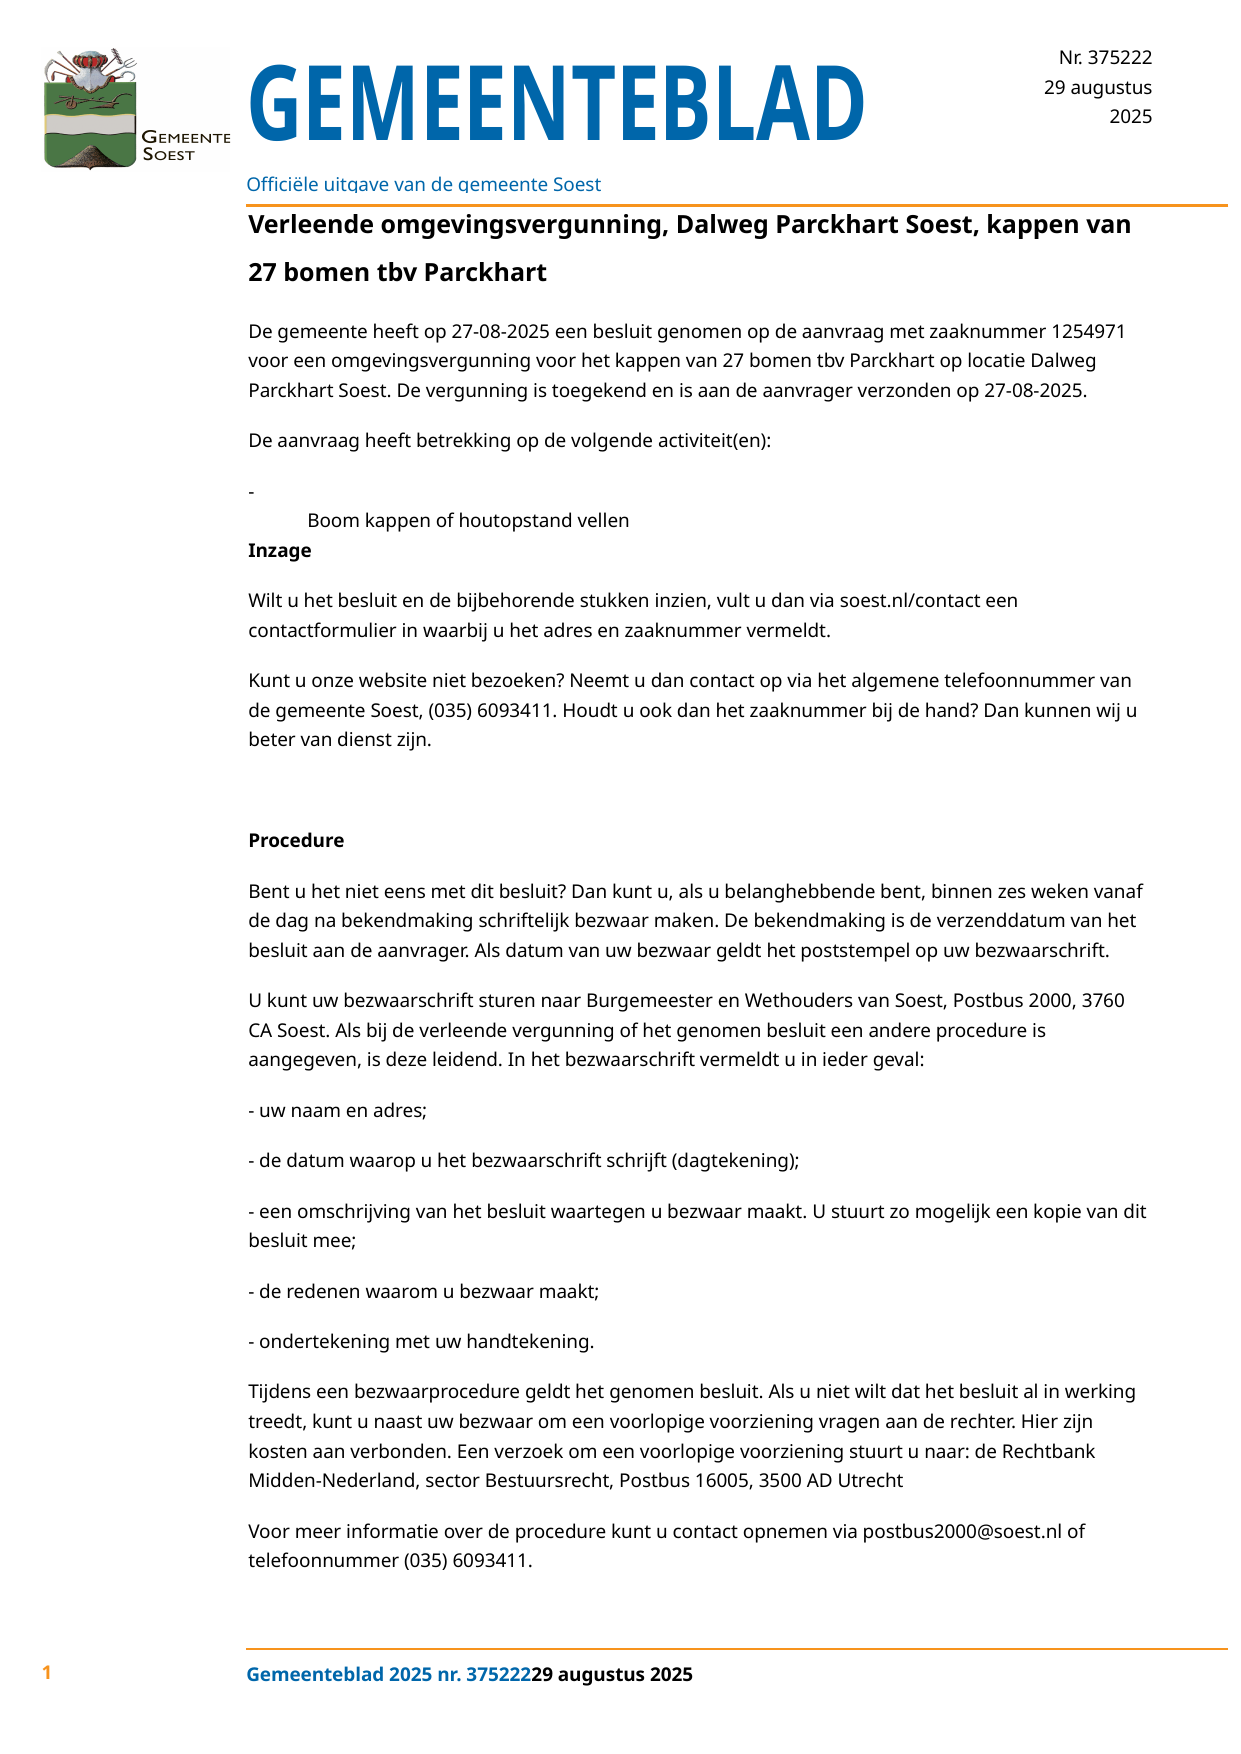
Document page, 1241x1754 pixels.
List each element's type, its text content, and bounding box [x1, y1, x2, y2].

text Tijdens een bezwaarprocedure geldt het genomen besluit. Als u niet wilt dat het besluit al in werking treedt, kunt u naast uw bezwaar om een voorlopige voorziening vragen aan de rechter. Hier zijn kosten aan verbonden. Een verzoek om een voorlopige voorziening stuurt u naar: de Rechtbank Midden-Nederland, sector Bestuursrecht, Postbus 16005, 3500 AD Utrecht [248, 1379, 1152, 1493]
text Inzage [248, 537, 1152, 563]
text De aanvraag heeft betrekking op de volgende activiteit(en): [248, 427, 1152, 453]
text Verleende omgevingsvergunning, Dalweg Parckhart Soest, kappen van 27 bomen tbv Parckhart [248, 207, 1152, 288]
list Boom kappen of houtopstand vellen [248, 507, 1152, 533]
text - de datum waarop u het bezwaarschrift schrijft (dagtekening); [248, 1147, 1152, 1173]
text Procedure [248, 827, 1152, 853]
text Voor meer informatie over de procedure kunt u contact opnemen via postbus2000@soest.nl of telefoonnummer (035) 6093411. [248, 1518, 1152, 1573]
text De gemeente heeft op 27-08-2025 een besluit genomen op de aanvraag met zaaknummer 1254971 voor een omgevingsvergunning voor het kappen van 27 bomen tbv Parckhart op locatie Dalweg Parckhart Soest. De vergunning is toegekend en is aan de aanvrager verzonden op 27-08-2025. [248, 318, 1152, 403]
text U kunt uw bezwaarschrift sturen naar Burgemeester en Wethouders van Soest, Postbus 2000, 3760 CA Soest. Als bij de verleende vergunning of het genomen besluit een andere procedure is aangegeven, is deze leidend. In het bezwaarschrift vermeldt u in ieder geval: [248, 987, 1152, 1072]
text - uw naam en adres; [248, 1097, 1152, 1123]
picture [41, 47, 231, 172]
text - een omschrijving van het besluit waartegen u bezwaar maakt. U stuurt zo mogelijk een kopie van dit besluit mee; [248, 1198, 1152, 1253]
text Bent u het niet eens met dit besluit? Dan kunt u, als u belanghebbende bent, binnen zes weken vanaf de dag na bekendmaking schriftelijk bezwaar maken. De bekendmaking is de verzenddatum van het besluit aan de aanvrager. Als datum van uw bezwaar geldt het poststempel op uw bezwaarschrift. [248, 878, 1152, 963]
text - de redenen waarom u bezwaar maakt; [248, 1278, 1152, 1304]
text Wilt u het besluit en de bijbehorende stukken inzien, vult u dan via soest.nl/contact een contactformulier in waarbij u het adres en zaaknummer vermeldt. [248, 587, 1152, 643]
text - ondertekening met uw handtekening. [248, 1328, 1152, 1354]
text Kunt u onze website niet bezoeken? Neemt u dan contact op via het algemene telefoonnummer van de gemeente Soest, (035) 6093411. Houdt u ook dan het zaaknummer bij de hand? Dan kunnen wij u beter van dienst zijn. [248, 667, 1152, 752]
